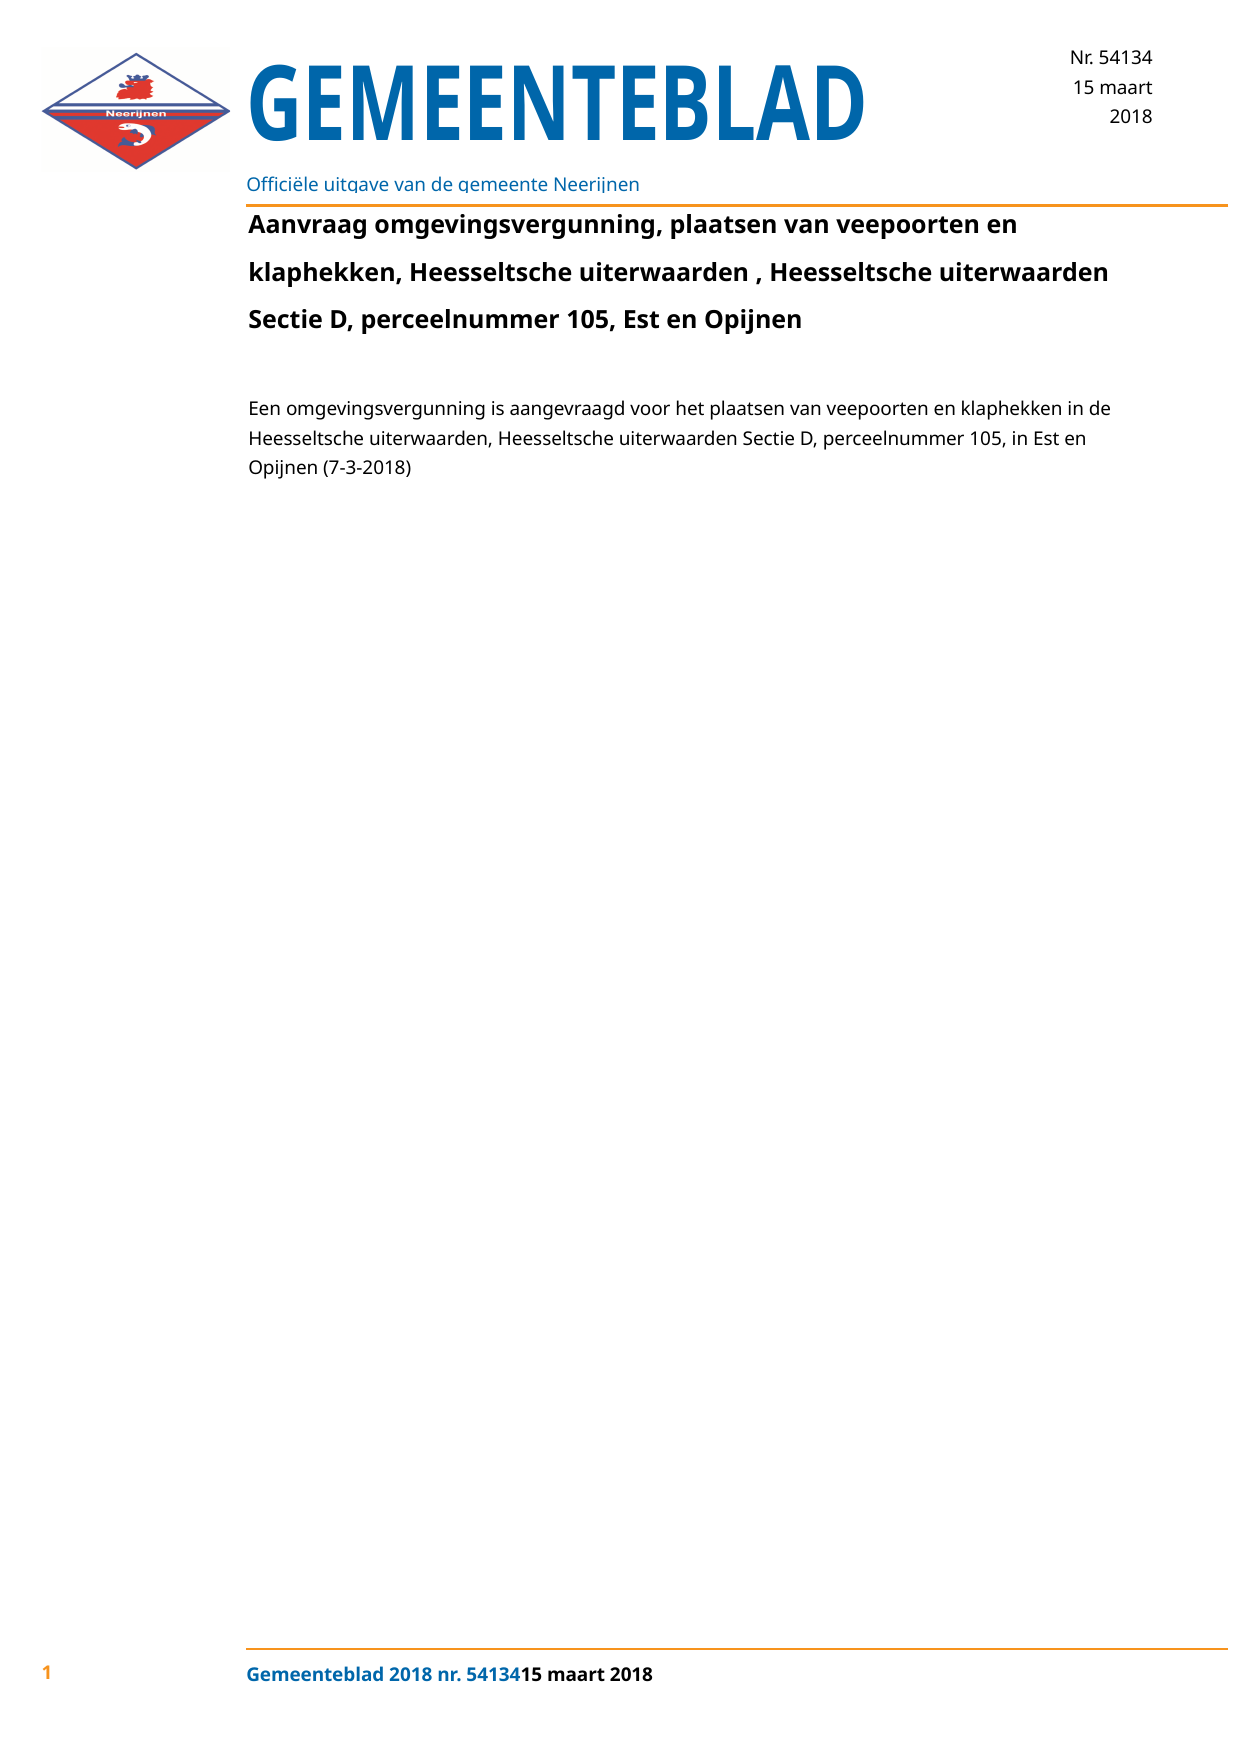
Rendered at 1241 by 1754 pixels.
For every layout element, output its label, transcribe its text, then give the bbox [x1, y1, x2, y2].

table_header Een omgevingsvergunning is aangevraagd voor het plaatsen van veepoorten en klaphekken in de Heesseltsche uiterwaarden, Heesseltsche uiterwaarden Sectie D, perceelnummer 105, in Est en Opijnen (7-3-2018) [248, 395, 1152, 480]
text Aanvraag omgevingsvergunning, plaatsen van veepoorten en klaphekken, Heesseltsche uiterwaarden , Heesseltsche uiterwaarden Sectie D, perceelnummer 105, Est en Opijnen [248, 207, 1152, 336]
picture [41, 47, 231, 172]
